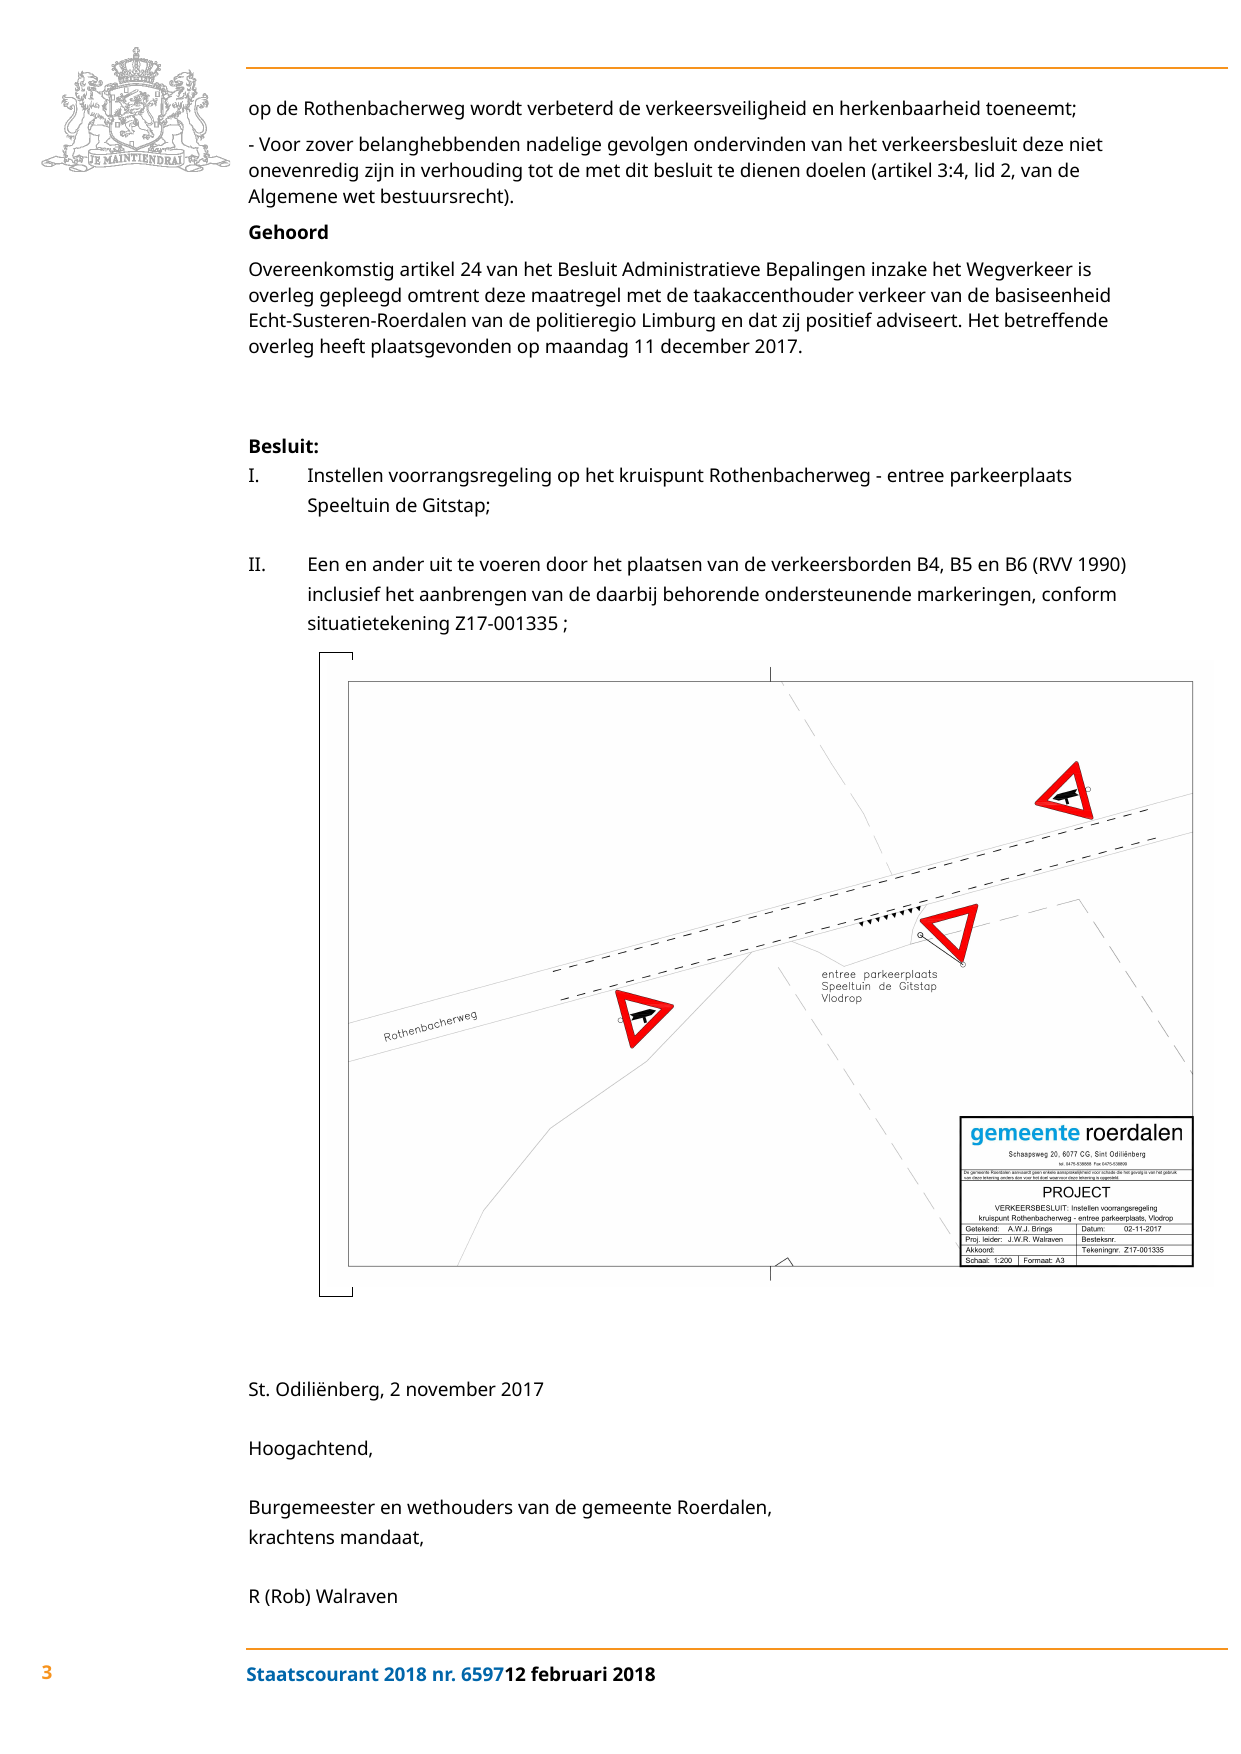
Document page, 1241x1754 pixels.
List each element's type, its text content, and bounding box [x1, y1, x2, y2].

text Burgemeester en wethouders van de gemeente Roerdalen, [248, 1494, 1152, 1520]
list Instellen voorrangsregeling op het kruispunt Rothenbacherweg - entree parkeerplaats Speeltuin de Gitstap; [248, 462, 1152, 518]
list Een en ander uit te voeren door het plaatsen van de verkeersborden B4, B5 en B6 (RVV 1990) inclusief het aanbrengen van de daarbij behorende ondersteunende markeringen, conform situatietekening Z17-001335 ; [248, 551, 1152, 636]
text R (Rob) Walraven [248, 1583, 1152, 1609]
picture [327, 660, 1214, 1287]
text op de Rothenbacherweg wordt verbeterd de verkeersveiligheid en herkenbaarheid toeneemt; [248, 95, 1152, 121]
text Hoogachtend, [248, 1435, 1152, 1461]
text krachtens mandaat, [248, 1524, 1152, 1550]
text Gehoord [248, 219, 1152, 245]
picture [41, 47, 231, 172]
text - Voor zover belanghebbenden nadelige gevolgen ondervinden van het verkeersbesluit deze niet onevenredig zijn in verhouding tot de met dit besluit te dienen doelen (artikel 3:4, lid 2, van de Algemene wet bestuursrecht). [248, 131, 1152, 209]
text Besluit: [248, 433, 1152, 458]
text St. Odiliënberg, 2 november 2017 [248, 1376, 1152, 1402]
text Overeenkomstig artikel 24 van het Besluit Administratieve Bepalingen inzake het Wegverkeer is overleg gepleegd omtrent deze maatregel met de taakaccenthouder verkeer van de basiseenheid Echt-Susteren-Roerdalen van de politieregio Limburg en dat zij positief adviseert. Het betreffende overleg heeft plaatsgevonden op maandag 11 december 2017. [248, 256, 1152, 359]
